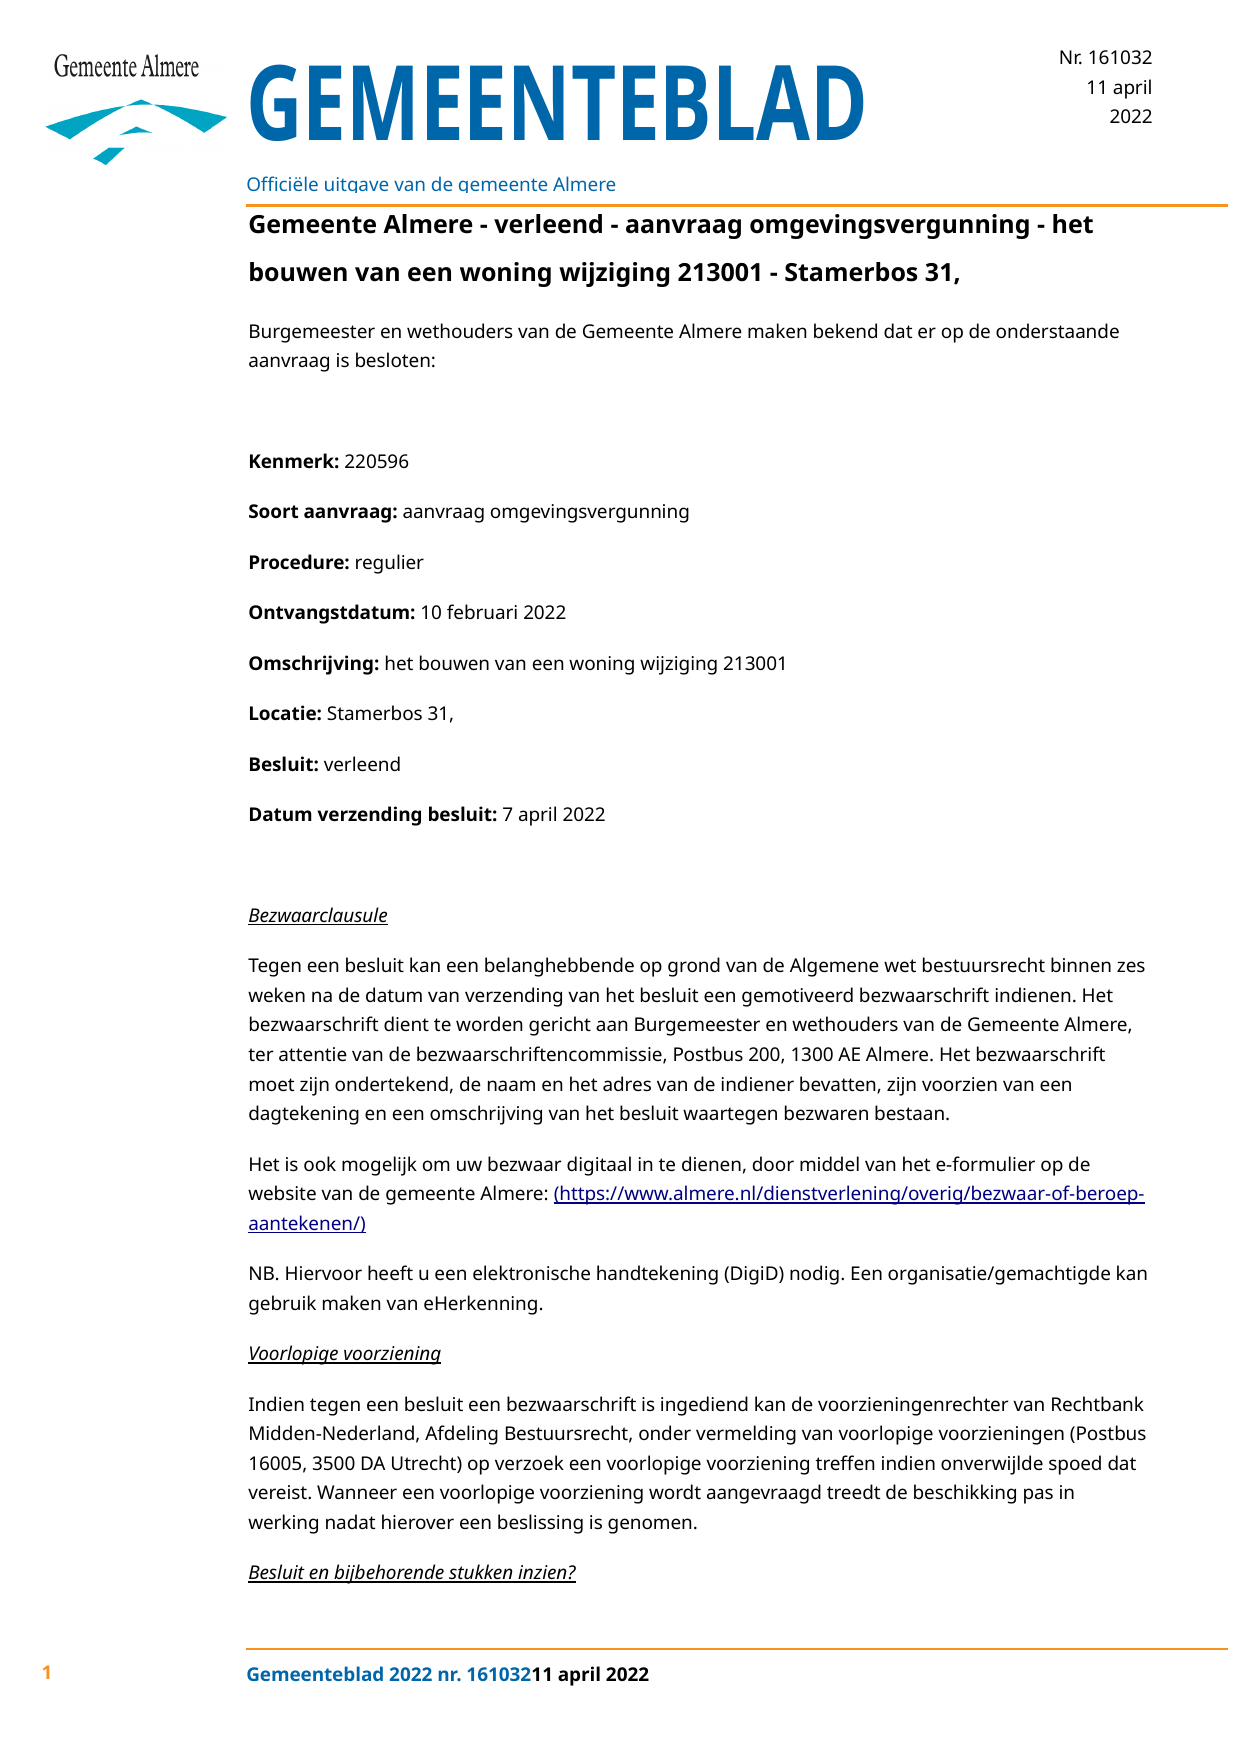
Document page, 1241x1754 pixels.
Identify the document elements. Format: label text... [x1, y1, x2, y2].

text Locatie: Stamerbos 31, [248, 700, 1152, 726]
text Procedure: regulier [248, 549, 1152, 575]
text Besluit en bijbehorende stukken inzien? [248, 1559, 1152, 1585]
text Gemeente Almere - verleend - aanvraag omgevingsvergunning - het bouwen van een woning wijziging 213001 - Stamerbos 31, [248, 207, 1152, 288]
text Burgemeester en wethouders van de Gemeente Almere maken bekend dat er op de onderstaande aanvraag is besloten: [248, 318, 1152, 373]
text Kenmerk: 220596 [248, 448, 1152, 474]
text Tegen een besluit kan een belanghebbende op grond van de Algemene wet bestuursrecht binnen zes weken na de datum van verzending van het besluit een gemotiveerd bezwaarschrift indienen. Het bezwaarschrift dient te worden gericht aan Burgemeester en wethouders van de Gemeente Almere, ter attentie van de bezwaarschriftencommissie, Postbus 200, 1300 AE Almere. Het bezwaarschrift moet zijn ondertekend, de naam en het adres van de indiener bevatten, zijn voorzien van een dagtekening en een omschrijving van het besluit waartegen bezwaren bestaan. [248, 952, 1152, 1126]
text Ontvangstdatum: 10 februari 2022 [248, 599, 1152, 625]
text Soort aanvraag: aanvraag omgevingsvergunning [248, 499, 1152, 524]
text Het is ook mogelijk om uw bezwaar digitaal in te dienen, door middel van het e-formulier op de website van de gemeente Almere: (https://www.almere.nl/dienstverlening/overig/bezwaar-of-beroep-aantekenen/) [248, 1151, 1152, 1236]
picture [41, 47, 231, 172]
text Indien tegen een besluit een bezwaarschrift is ingediend kan de voorzieningenrechter van Rechtbank Midden-Nederland, Afdeling Bestuursrecht, onder vermelding van voorlopige voorzieningen (Postbus 16005, 3500 DA Utrecht) op verzoek een voorlopige voorziening treffen indien onverwijlde spoed dat vereist. Wanneer een voorlopige voorziening wordt aangevraagd treedt de beschikking pas in werking nadat hierover een beslissing is genomen. [248, 1391, 1152, 1535]
text Datum verzending besluit: 7 april 2022 [248, 801, 1152, 827]
text Voorlopige voorziening [248, 1340, 1152, 1366]
text Besluit: verleend [248, 751, 1152, 777]
text Bezwaarclausule [248, 902, 1152, 928]
text Omschrijving: het bouwen van een woning wijziging 213001 [248, 650, 1152, 676]
text NB. Hiervoor heeft u een elektronische handtekening (DigiD) nodig. Een organisatie/gemachtigde kan gebruik maken van eHerkenning. [248, 1260, 1152, 1316]
